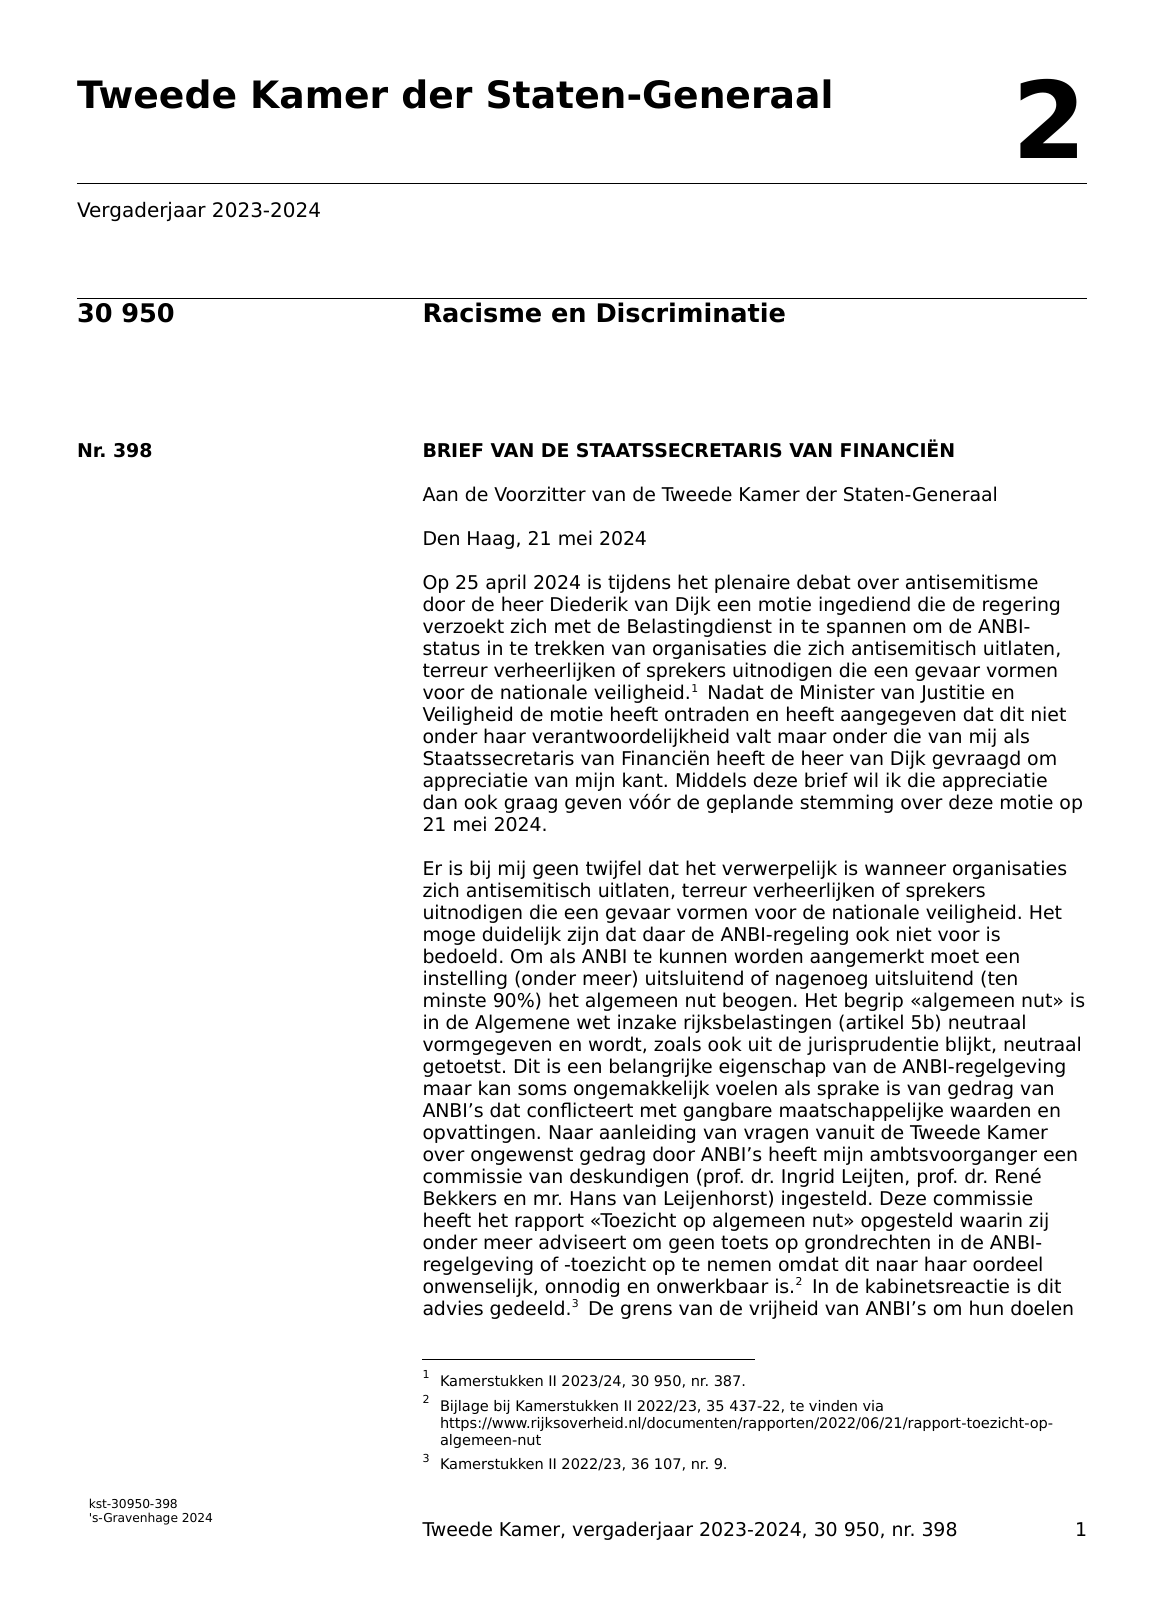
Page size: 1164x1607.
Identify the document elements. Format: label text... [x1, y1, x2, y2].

table_cell Vergaderjaar 2023-2024 [77, 184, 1087, 298]
text Op 25 april 2024 is tijdens het plenaire debat over antisemitisme door de heer Diederik van Dijk een motie ingediend die de regering verzoekt zich met de Belastingdienst in te spannen om de ANBI-status in te trekken van organisaties die zich antisemitisch uitlaten, terreur verheerlijken of sprekers uitnodigen die een gevaar vormen voor de nationale veiligheid. Nadat de Minister van Justitie en Veiligheid de motie heeft ontraden en heeft aangegeven dat dit niet onder haar verantwoordelijkheid valt maar onder die van mij als Staatssecretaris van Financiën heeft de heer van Dijk gevraagd om appreciatie van mijn kant. Middels deze brief wil ik die appreciatie dan ook graag geven vóór de geplande stemming over deze motie op 21 mei 2024. [422, 572, 1087, 836]
text Kamerstukken II 2022/23, 36 107, nr. 9. [422, 1452, 1087, 1474]
table_header Tweede Kamer der Staten-Generaal [77, 59, 886, 183]
subtitle 30 950 Racisme en Discriminatie [77, 299, 1087, 329]
subtitle Nr. 398 BRIEF VAN DE STAATSSECRETARIS VAN FINANCIËN [77, 440, 1087, 462]
text kst-30950-398 [88, 1497, 323, 1511]
text Bijlage bij Kamerstukken II 2022/23, 35 437-22, te vinden via https://www.rijksoverheid.nl/documenten/rapporten/2022/06/21/rapport-toezicht-op-algemeen-nut [422, 1393, 1087, 1449]
text Kamerstukken II 2023/24, 30 950, nr. 387. [422, 1368, 1087, 1391]
text Er is bij mij geen twijfel dat het verwerpelijk is wanneer organisaties zich antisemitisch uitlaten, terreur verheerlijken of sprekers uitnodigen die een gevaar vormen voor de nationale veiligheid. Het moge duidelijk zijn dat daar de ANBI-regeling ook niet voor is bedoeld. Om als ANBI te kunnen worden aangemerkt moet een instelling (onder meer) uitsluitend of nagenoeg uitsluitend (ten minste 90%) het algemeen nut beogen. Het begrip «algemeen nut» is in de Algemene wet inzake rijksbelastingen (artikel 5b) neutraal vormgegeven en wordt, zoals ook uit de jurisprudentie blijkt, neutraal getoetst. Dit is een belangrijke eigenschap van de ANBI-regelgeving maar kan soms ongemakkelijk voelen als sprake is van gedrag van ANBI’s dat conflicteert met gangbare maatschappelijke waarden en opvattingen. Naar aanleiding van vragen vanuit de Tweede Kamer over ongewenst gedrag door ANBI’s heeft mijn ambtsvoorganger een commissie van deskundigen (prof. dr. Ingrid Leijten, prof. dr. René Bekkers en mr. Hans van Leijenhorst) ingesteld. Deze commissie heeft het rapport «Toezicht op algemeen nut» opgesteld waarin zij onder meer adviseert om geen toets op grondrechten in de ANBI-regelgeving of -toezicht op te nemen omdat dit naar haar oordeel onwenselijk, onnodig en onwerkbaar is. In de kabinetsreactie is dit advies gedeeld. De grens van de vrijheid van ANBI’s om hun doelen [422, 858, 1087, 1320]
table_header 2 [886, 59, 1087, 183]
text Den Haag, 21 mei 2024 [422, 528, 1087, 550]
text Aan de Voorzitter van de Tweede Kamer der Staten-Generaal [422, 484, 1087, 506]
text 's-Gravenhage 2024 [88, 1511, 323, 1525]
